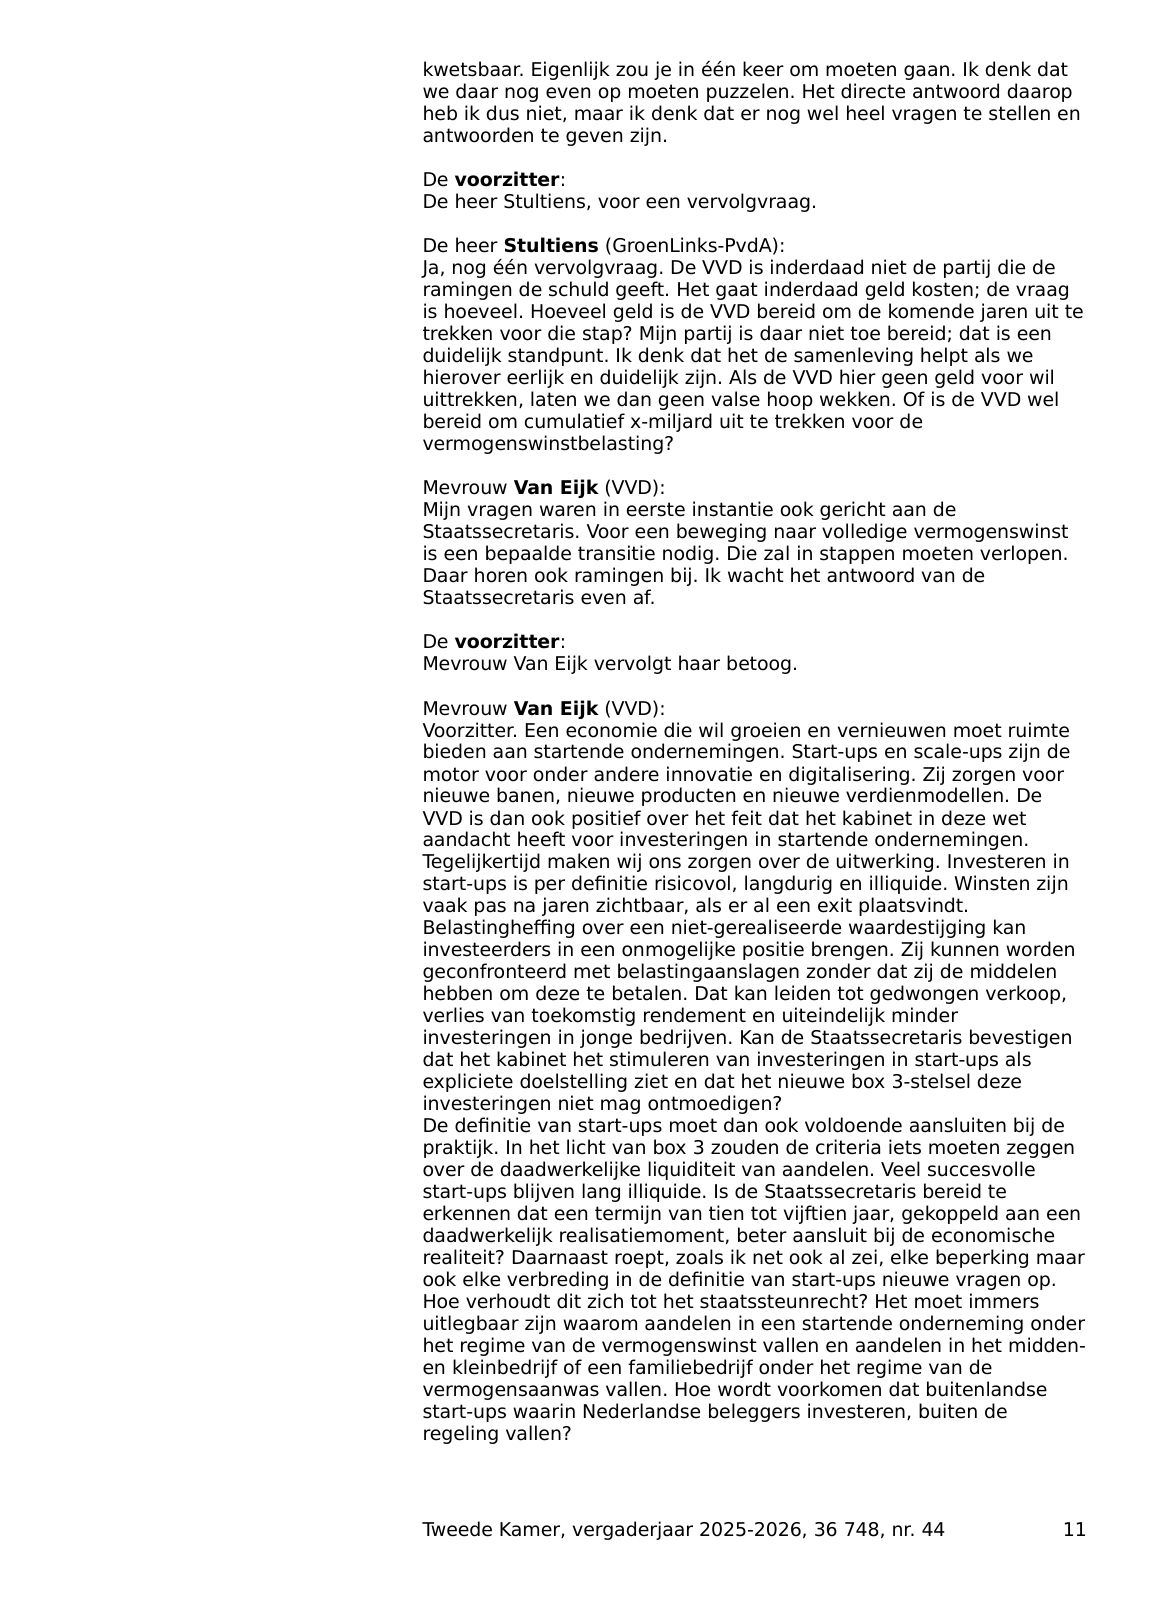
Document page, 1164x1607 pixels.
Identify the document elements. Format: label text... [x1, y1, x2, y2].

text De heer Stultiens (GroenLinks-PvdA): [422, 235, 1087, 257]
text De heer Stultiens, voor een vervolgvraag. [422, 191, 1087, 213]
text Mijn vragen waren in eerste instantie ook gericht aan de Staatssecretaris. Voor een beweging naar volledige vermogenswinst is een bepaalde transitie nodig. Die zal in stappen moeten verlopen. Daar horen ook ramingen bij. Ik wacht het antwoord van de Staatssecretaris even af. [422, 499, 1087, 609]
text Tegelijkertijd maken wij ons zorgen over de uitwerking. Investeren in start-ups is per definitie risicovol, langdurig en illiquide. Winsten zijn vaak pas na jaren zichtbaar, als er al een exit plaatsvindt. Belastingheffing over een niet-gerealiseerde waardestijging kan investeerders in een onmogelijke positie brengen. Zij kunnen worden geconfronteerd met belastingaanslagen zonder dat zij de middelen hebben om deze te betalen. Dat kan leiden tot gedwongen verkoop, verlies van toekomstig rendement en uiteindelijk minder investeringen in jonge bedrijven. Kan de Staatssecretaris bevestigen dat het kabinet het stimuleren van investeringen in start-ups als expliciete doelstelling ziet en dat het nieuwe box 3-stelsel deze investeringen niet mag ontmoedigen? [422, 851, 1087, 1115]
text De definitie van start-ups moet dan ook voldoende aansluiten bij de praktijk. In het licht van box 3 zouden de criteria iets moeten zeggen over de daadwerkelijke liquiditeit van aandelen. Veel succesvolle start-ups blijven lang illiquide. Is de Staatssecretaris bereid te erkennen dat een termijn van tien tot vijftien jaar, gekoppeld aan een daadwerkelijk realisatiemoment, beter aansluit bij de economische realiteit? Daarnaast roept, zoals ik net ook al zei, elke beperking maar ook elke verbreding in de definitie van start-ups nieuwe vragen op. Hoe verhoudt dit zich tot het staatssteunrecht? Het moet immers uitlegbaar zijn waarom aandelen in een startende onderneming onder het regime van de vermogenswinst vallen en aandelen in het midden- en kleinbedrijf of een familiebedrijf onder het regime van de vermogensaanwas vallen. Hoe wordt voorkomen dat buitenlandse start-ups waarin Nederlandse beleggers investeren, buiten de regeling vallen? [422, 1115, 1087, 1445]
text De voorzitter: [422, 631, 1087, 653]
text De voorzitter: [422, 169, 1087, 191]
text kwetsbaar. Eigenlijk zou je in één keer om moeten gaan. Ik denk dat we daar nog even op moeten puzzelen. Het directe antwoord daarop heb ik dus niet, maar ik denk dat er nog wel heel vragen te stellen en antwoorden te geven zijn. [422, 59, 1087, 147]
text Mevrouw Van Eijk (VVD): [422, 477, 1087, 499]
text Mevrouw Van Eijk vervolgt haar betoog. [422, 653, 1087, 675]
text Ja, nog één vervolgvraag. De VVD is inderdaad niet de partij die de ramingen de schuld geeft. Het gaat inderdaad geld kosten; de vraag is hoeveel. Hoeveel geld is de VVD bereid om de komende jaren uit te trekken voor die stap? Mijn partij is daar niet toe bereid; dat is een duidelijk standpunt. Ik denk dat het de samenleving helpt als we hierover eerlijk en duidelijk zijn. Als de VVD hier geen geld voor wil uittrekken, laten we dan geen valse hoop wekken. Of is de VVD wel bereid om cumulatief x-miljard uit te trekken voor de vermogenswinstbelasting? [422, 257, 1087, 455]
text Mevrouw Van Eijk (VVD): [422, 697, 1087, 719]
text Voorzitter. Een economie die wil groeien en vernieuwen moet ruimte bieden aan startende ondernemingen. Start-ups en scale-ups zijn de motor voor onder andere innovatie en digitalisering. Zij zorgen voor nieuwe banen, nieuwe producten en nieuwe verdienmodellen. De VVD is dan ook positief over het feit dat het kabinet in deze wet aandacht heeft voor investeringen in startende ondernemingen. [422, 719, 1087, 851]
